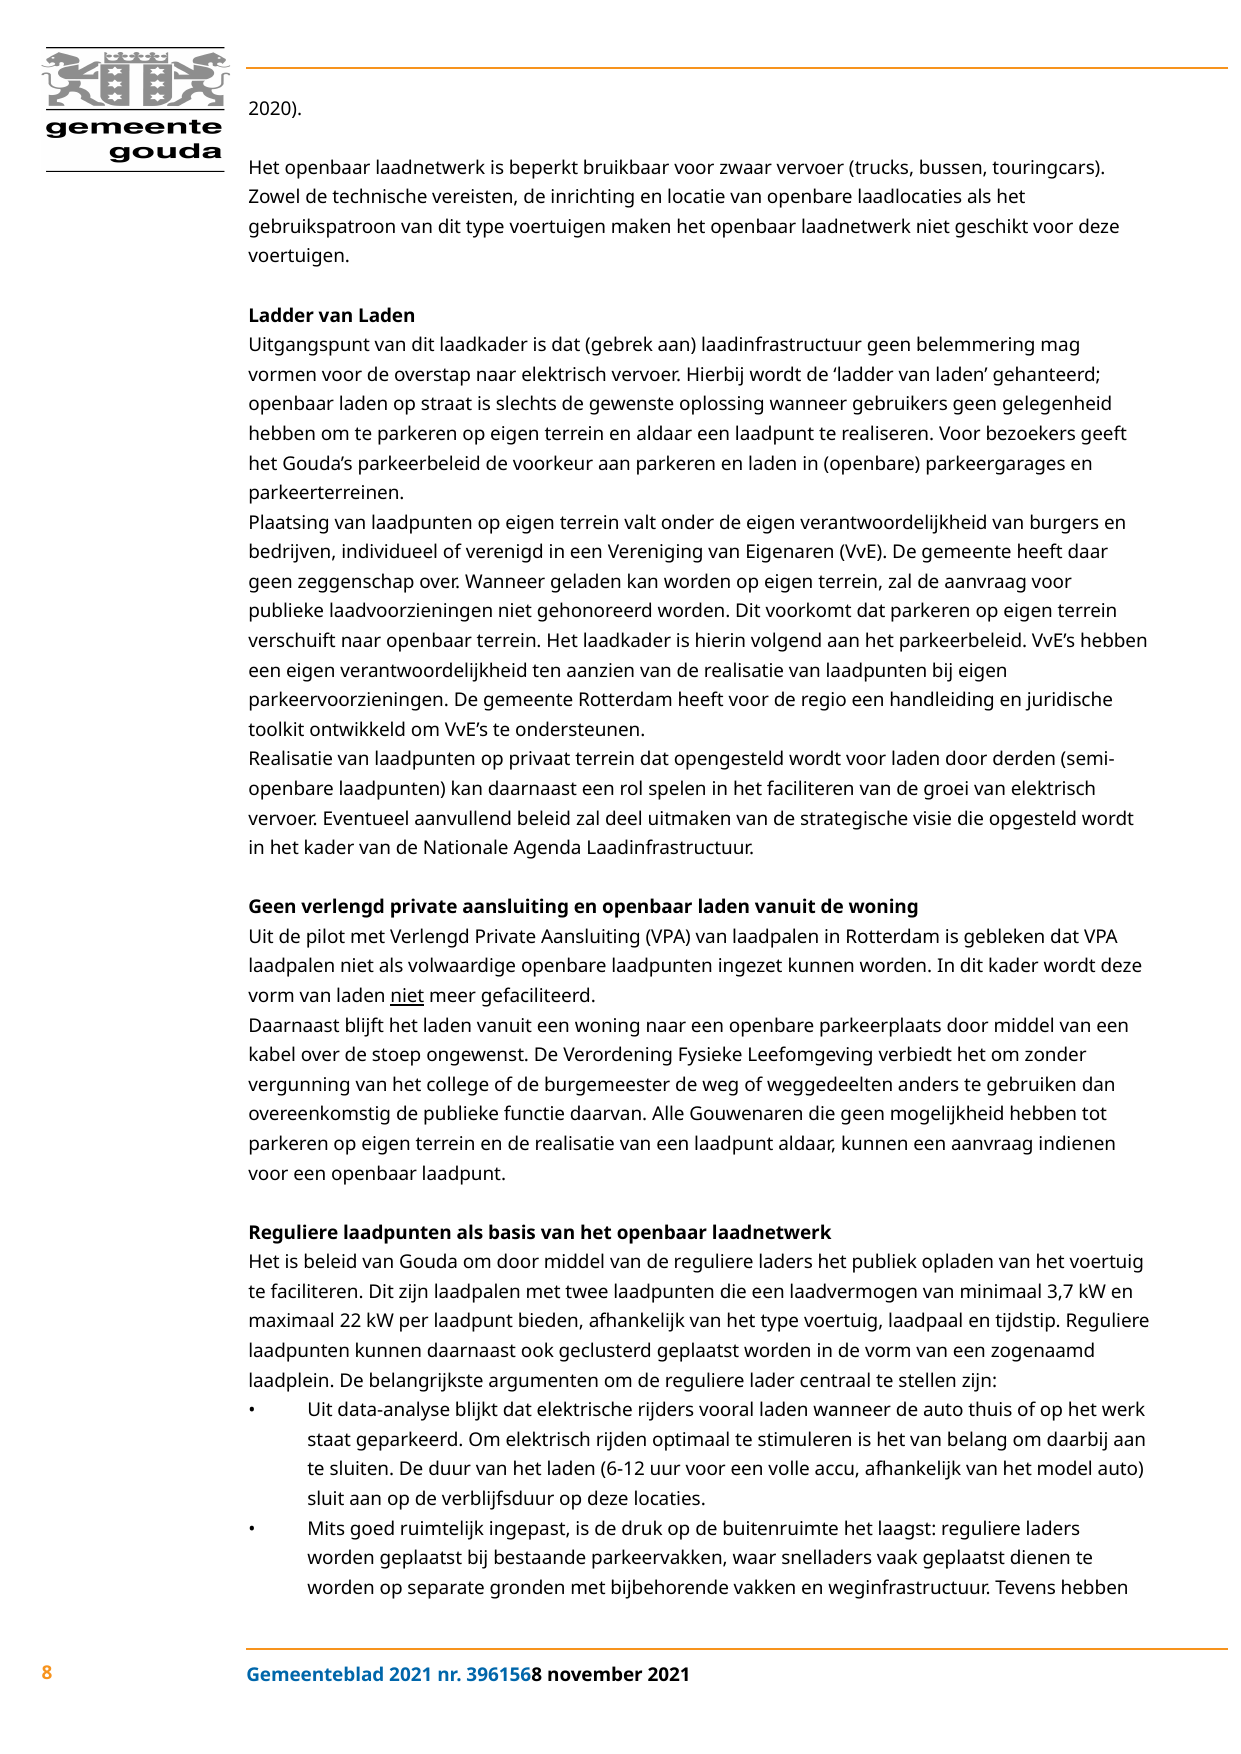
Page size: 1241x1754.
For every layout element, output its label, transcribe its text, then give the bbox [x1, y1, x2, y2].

list Uit data-analyse blijkt dat elektrische rijders vooral laden wanneer de auto thuis of op het werk staat geparkeerd. Om elektrisch rijden optimaal te stimuleren is het van belang om daarbij aan te sluiten. De duur van het laden (6-12 uur voor een volle accu, afhankelijk van het model auto) sluit aan op de verblijfsduur op deze locaties. [248, 1396, 1152, 1511]
text Uitgangspunt van dit laadkader is dat (gebrek aan) laadinfrastructuur geen belemmering mag vormen voor de overstap naar elektrisch vervoer. Hierbij wordt de ‘ladder van laden’ gehanteerd; openbaar laden op straat is slechts de gewenste oplossing wanneer gebruikers geen gelegenheid hebben om te parkeren op eigen terrein en aldaar een laadpunt te realiseren. Voor bezoekers geeft het Gouda’s parkeerbeleid de voorkeur aan parkeren en laden in (openbare) parkeergarages en parkeerterreinen. [248, 331, 1152, 505]
text Daarnaast blijft het laden vanuit een woning naar een openbare parkeerplaats door middel van een kabel over de stoep ongewenst. De Verordening Fysieke Leefomgeving verbiedt het om zonder vergunning van het college of de burgemeester de weg of weggedeelten anders te gebruiken dan overeenkomstig de publieke functie daarvan. Alle Gouwenaren die geen mogelijkheid hebben tot parkeren op eigen terrein en de realisatie van een laadpunt aldaar, kunnen een aanvraag indienen voor een openbaar laadpunt. [248, 1012, 1152, 1186]
text Het is beleid van Gouda om door middel van de reguliere laders het publiek opladen van het voertuig te faciliteren. Dit zijn laadpalen met twee laadpunten die een laadvermogen van minimaal 3,7 kW en maximaal 22 kW per laadpunt bieden, afhankelijk van het type voertuig, laadpaal en tijdstip. Reguliere laadpunten kunnen daarnaast ook geclusterd geplaatst worden in de vorm van een zogenaamd laadplein. De belangrijkste argumenten om de reguliere lader centraal te stellen zijn: [248, 1248, 1152, 1393]
text 2020). [248, 95, 1152, 121]
text Plaatsing van laadpunten op eigen terrein valt onder de eigen verantwoordelijkheid van burgers en bedrijven, individueel of verenigd in een Vereniging van Eigenaren (VvE). De gemeente heeft daar geen zeggenschap over. Wanneer geladen kan worden op eigen terrein, zal de aanvraag voor publieke laadvoorzieningen niet gehonoreerd worden. Dit voorkomt dat parkeren op eigen terrein verschuift naar openbaar terrein. Het laadkader is hierin volgend aan het parkeerbeleid. VvE’s hebben een eigen verantwoordelijkheid ten aanzien van de realisatie van laadpunten bij eigen parkeervoorzieningen. De gemeente Rotterdam heeft voor de regio een handleiding en juridische toolkit ontwikkeld om VvE’s te ondersteunen. [248, 509, 1152, 742]
text Ladder van Laden [248, 302, 1152, 328]
text Het openbaar laadnetwerk is beperkt bruikbaar voor zwaar vervoer (trucks, bussen, touringcars). Zowel de technische vereisten, de inrichting en locatie van openbare laadlocaties als het gebruikspatroon van dit type voertuigen maken het openbaar laadnetwerk niet geschikt voor deze voertuigen. [248, 154, 1152, 268]
text Geen verlengd private aansluiting en openbaar laden vanuit de woning [248, 893, 1152, 919]
picture [41, 47, 231, 172]
list Mits goed ruimtelijk ingepast, is de druk op de buitenruimte het laagst: reguliere laders worden geplaatst bij bestaande parkeervakken, waar snelladers vaak geplaatst dienen te worden op separate gronden met bijbehorende vakken en weginfrastructuur. Tevens hebben [248, 1515, 1152, 1600]
text Realisatie van laadpunten op privaat terrein dat opengesteld wordt voor laden door derden (semi-openbare laadpunten) kan daarnaast een rol spelen in het faciliteren van de groei van elektrisch vervoer. Eventueel aanvullend beleid zal deel uitmaken van de strategische visie die opgesteld wordt in het kader van de Nationale Agenda Laadinfrastructuur. [248, 746, 1152, 860]
text Reguliere laadpunten als basis van het openbaar laadnetwerk [248, 1219, 1152, 1245]
text Uit de pilot met Verlengd Private Aansluiting (VPA) van laadpalen in Rotterdam is gebleken dat VPA laadpalen niet als volwaardige openbare laadpunten ingezet kunnen worden. In dit kader wordt deze vorm van laden niet meer gefaciliteerd. [248, 923, 1152, 1008]
